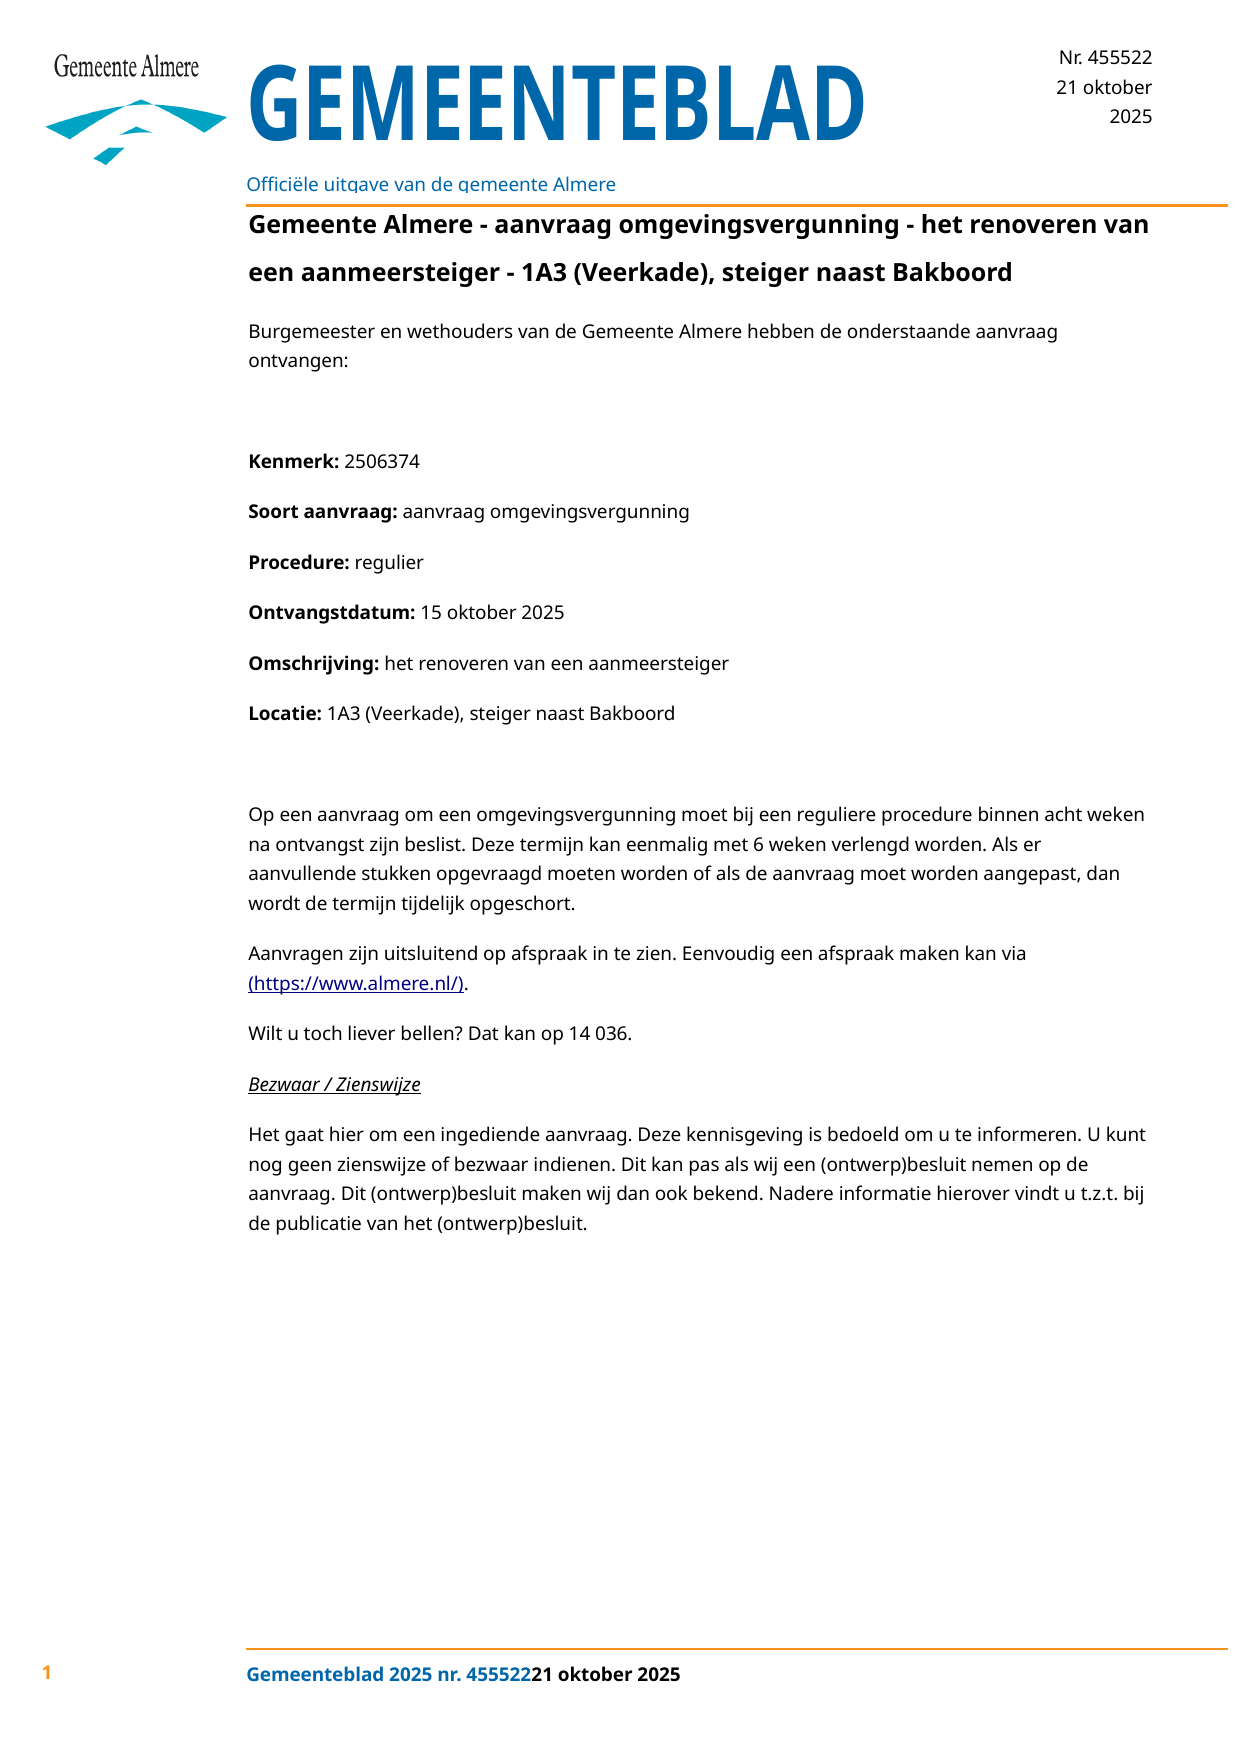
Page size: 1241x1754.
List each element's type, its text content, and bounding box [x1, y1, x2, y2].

text Wilt u toch liever bellen? Dat kan op 14 036. [248, 1020, 1152, 1046]
text Kenmerk: 2506374 [248, 448, 1152, 474]
picture [41, 47, 231, 172]
text Het gaat hier om een ingediende aanvraag. Deze kennisgeving is bedoeld om u te informeren. U kunt nog geen zienswijze of bezwaar indienen. Dit kan pas als wij een (ontwerp)besluit nemen op de aanvraag. Dit (ontwerp)besluit maken wij dan ook bekend. Nadere informatie hierover vindt u t.z.t. bij de publicatie van het (ontwerp)besluit. [248, 1121, 1152, 1236]
text Ontvangstdatum: 15 oktober 2025 [248, 599, 1152, 625]
text Procedure: regulier [248, 549, 1152, 575]
text Bezwaar / Zienswijze [248, 1071, 1152, 1097]
text Soort aanvraag: aanvraag omgevingsvergunning [248, 499, 1152, 524]
text Op een aanvraag om een omgevingsvergunning moet bij een reguliere procedure binnen acht weken na ontvangst zijn beslist. Deze termijn kan eenmalig met 6 weken verlengd worden. Als er aanvullende stukken opgevraagd moeten worden of als de aanvraag moet worden aangepast, dan wordt de termijn tijdelijk opgeschort. [248, 801, 1152, 916]
text Omschrijving: het renoveren van een aanmeersteiger [248, 650, 1152, 676]
text Aanvragen zijn uitsluitend op afspraak in te zien. Eenvoudig een afspraak maken kan via (https://www.almere.nl/). [248, 940, 1152, 996]
text Burgemeester en wethouders van de Gemeente Almere hebben de onderstaande aanvraag ontvangen: [248, 318, 1152, 373]
text Locatie: 1A3 (Veerkade), steiger naast Bakboord [248, 700, 1152, 726]
text Gemeente Almere - aanvraag omgevingsvergunning - het renoveren van een aanmeersteiger - 1A3 (Veerkade), steiger naast Bakboord [248, 207, 1152, 288]
